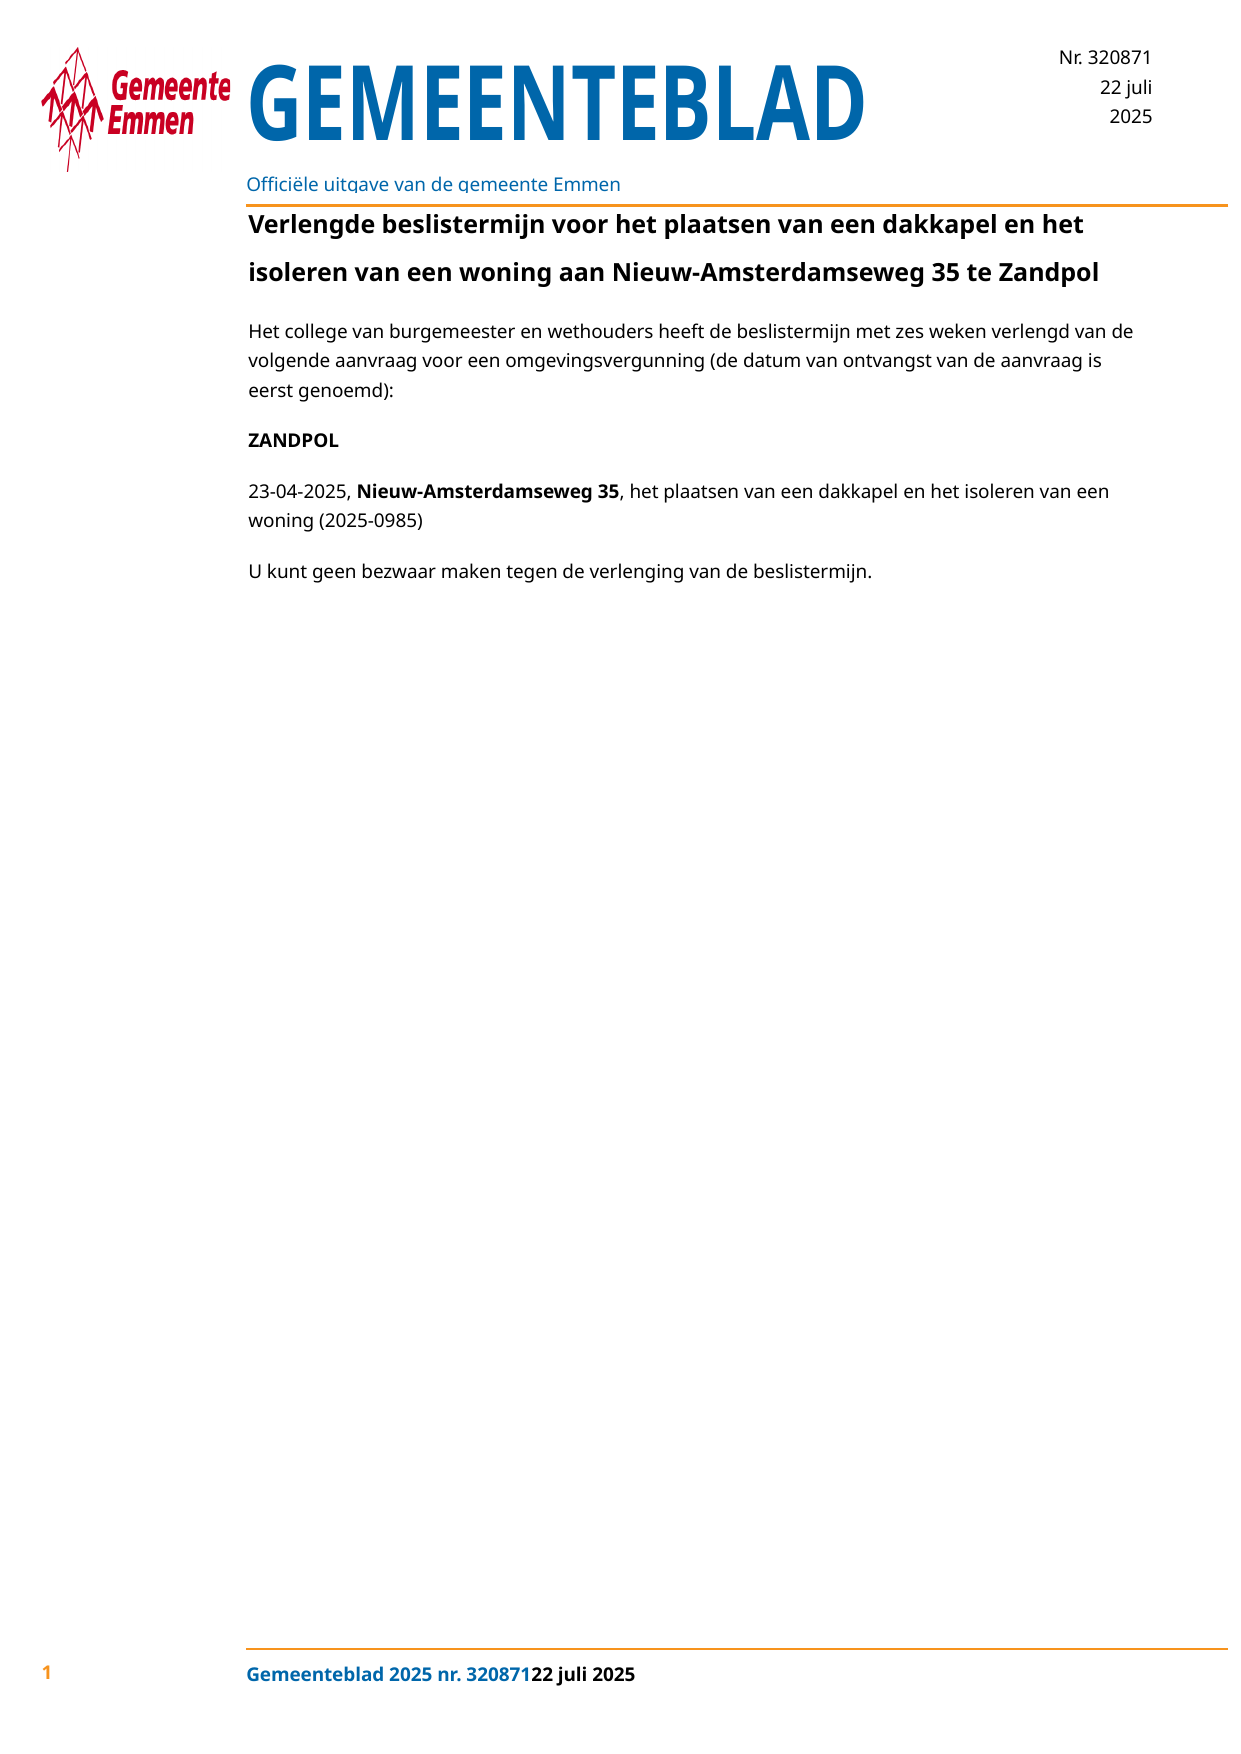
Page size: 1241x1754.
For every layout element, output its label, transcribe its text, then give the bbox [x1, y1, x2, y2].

text ZANDPOL [248, 427, 1152, 453]
picture [41, 47, 231, 172]
text Het college van burgemeester en wethouders heeft de beslistermijn met zes weken verlengd van de volgende aanvraag voor een omgevingsvergunning (de datum van ontvangst van de aanvraag is eerst genoemd): [248, 318, 1152, 403]
text U kunt geen bezwaar maken tegen de verlenging van de beslistermijn. [248, 558, 1152, 584]
text 23-04-2025, Nieuw-Amsterdamseweg 35, het plaatsen van een dakkapel en het isoleren van een woning (2025-0985) [248, 478, 1152, 533]
text Verlengde beslistermijn voor het plaatsen van een dakkapel en het isoleren van een woning aan Nieuw-Amsterdamseweg 35 te Zandpol [248, 207, 1152, 288]
